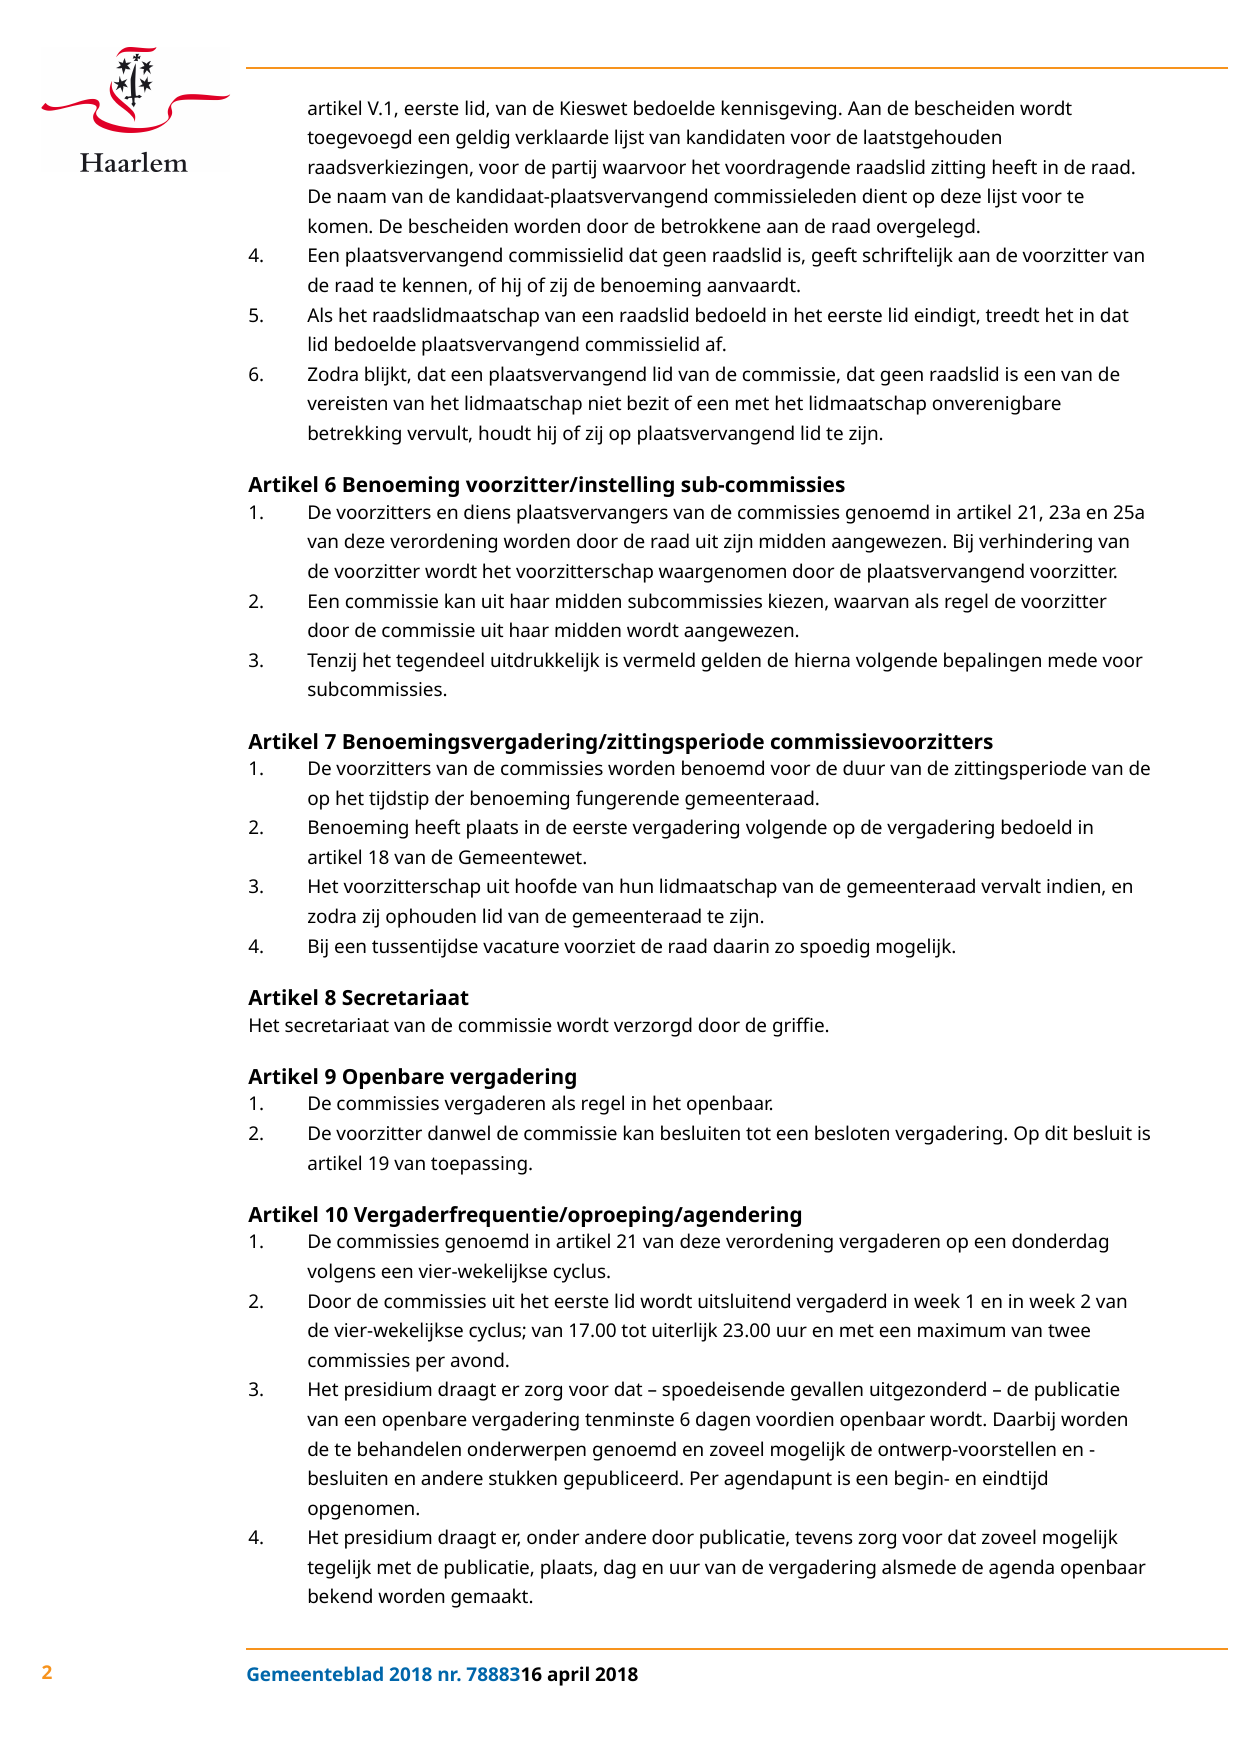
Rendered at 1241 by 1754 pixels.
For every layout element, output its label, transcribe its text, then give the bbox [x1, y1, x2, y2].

text Artikel 10 Vergaderfrequentie/oproeping/agendering [248, 1200, 1152, 1229]
list Als het raadslidmaatschap van een raadslid bedoeld in het eerste lid eindigt, treedt het in dat lid bedoelde plaatsvervangend commissielid af. [248, 302, 1152, 357]
list De voorzitter danwel de commissie kan besluiten tot een besloten vergadering. Op dit besluit is artikel 19 van toepassing. [248, 1120, 1152, 1176]
list Door de commissies uit het eerste lid wordt uitsluitend vergaderd in week 1 en in week 2 van de vier-wekelijkse cyclus; van 17.00 tot uiterlijk 23.00 uur en met een maximum van twee commissies per avond. [248, 1288, 1152, 1373]
list Tenzij het tegendeel uitdrukkelijk is vermeld gelden de hierna volgende bepalingen mede voor subcommissies. [248, 647, 1152, 702]
text Het secretariaat van de commissie wordt verzorgd door de griffie. [248, 1012, 1152, 1037]
text Artikel 6 Benoeming voorzitter/instelling sub-commissies [248, 471, 1152, 499]
list De voorzitters en diens plaatsvervangers van de commissies genoemd in artikel 21, 23a en 25a van deze verordening worden door de raad uit zijn midden aangewezen. Bij verhindering van de voorzitter wordt het voorzitterschap waargenomen door de plaatsvervangend voorzitter. [248, 499, 1152, 584]
list Zodra blijkt, dat een plaatsvervangend lid van de commissie, dat geen raadslid is een van de vereisten van het lidmaatschap niet bezit of een met het lidmaatschap onverenigbare betrekking vervult, houdt hij of zij op plaatsvervangend lid te zijn. [248, 361, 1152, 446]
list Benoeming heeft plaats in de eerste vergadering volgende op de vergadering bedoeld in artikel 18 van de Gemeentewet. [248, 814, 1152, 870]
list artikel V.1, eerste lid, van de Kieswet bedoelde kennisgeving. Aan de bescheiden wordt toegevoegd een geldig verklaarde lijst van kandidaten voor de laatstgehouden raadsverkiezingen, voor de partij waarvoor het voordragende raadslid zitting heeft in de raad. De naam van de kandidaat-plaatsvervangend commissieleden dient op deze lijst voor te komen. De bescheiden worden door de betrokkene aan de raad overgelegd. [248, 95, 1152, 239]
list Het presidium draagt er zorg voor dat – spoedeisende gevallen uitgezonderd – de publicatie van een openbare vergadering tenminste 6 dagen voordien openbaar wordt. Daarbij worden de te behandelen onderwerpen genoemd en zoveel mogelijk de ontwerp-voorstellen en -besluiten en andere stukken gepubliceerd. Per agendapunt is een begin- en eindtijd opgenomen. [248, 1377, 1152, 1521]
list Een plaatsvervangend commissielid dat geen raadslid is, geeft schriftelijk aan de voorzitter van de raad te kennen, of hij of zij de benoeming aanvaardt. [248, 243, 1152, 298]
picture [41, 47, 231, 172]
list De commissies genoemd in artikel 21 van deze verordening vergaderen op een donderdag volgens een vier-wekelijkse cyclus. [248, 1229, 1152, 1284]
text Artikel 8 Secretariaat [248, 983, 1152, 1012]
list De voorzitters van de commissies worden benoemd voor de duur van de zittingsperiode van de op het tijdstip der benoeming fungerende gemeenteraad. [248, 755, 1152, 811]
list Een commissie kan uit haar midden subcommissies kiezen, waarvan als regel de voorzitter door de commissie uit haar midden wordt aangewezen. [248, 588, 1152, 643]
text Artikel 9 Openbare vergadering [248, 1062, 1152, 1091]
list Het presidium draagt er, onder andere door publicatie, tevens zorg voor dat zoveel mogelijk tegelijk met de publicatie, plaats, dag en uur van de vergadering alsmede de agenda openbaar bekend worden gemaakt. [248, 1524, 1152, 1609]
list Het voorzitterschap uit hoofde van hun lidmaatschap van de gemeenteraad vervalt indien, en zodra zij ophouden lid van de gemeenteraad te zijn. [248, 874, 1152, 929]
list Bij een tussentijdse vacature voorziet de raad daarin zo spoedig mogelijk. [248, 933, 1152, 959]
list De commissies vergaderen als regel in het openbaar. [248, 1091, 1152, 1116]
text Artikel 7 Benoemingsvergadering/zittingsperiode commissievoorzitters [248, 727, 1152, 755]
